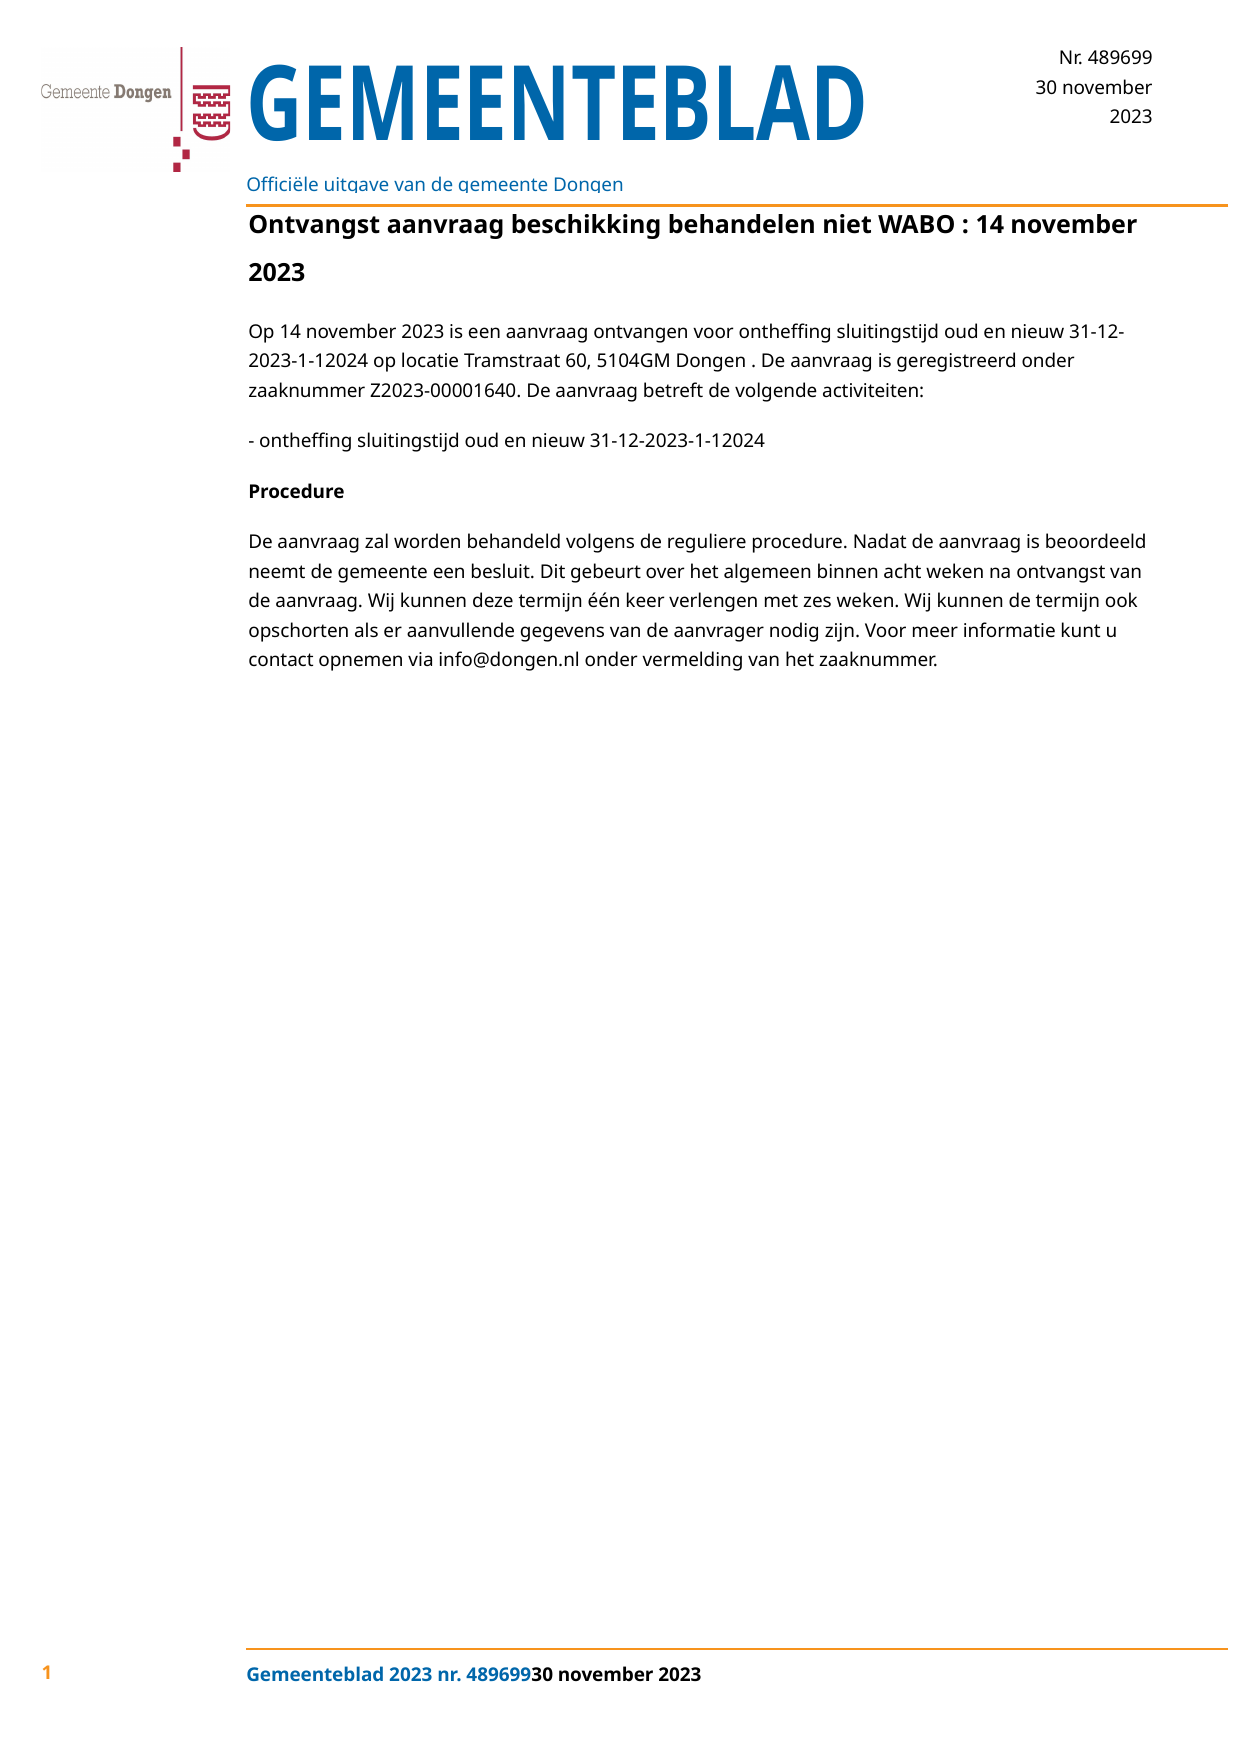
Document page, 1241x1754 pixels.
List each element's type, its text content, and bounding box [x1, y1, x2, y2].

text Procedure [248, 478, 1152, 504]
text Op 14 november 2023 is een aanvraag ontvangen voor ontheffing sluitingstijd oud en nieuw 31-12-2023-1-12024 op locatie Tramstraat 60, 5104GM Dongen . De aanvraag is geregistreerd onder zaaknummer Z2023-00001640. De aanvraag betreft de volgende activiteiten: [248, 318, 1152, 403]
picture [41, 47, 231, 172]
text De aanvraag zal worden behandeld volgens de reguliere procedure. Nadat de aanvraag is beoordeeld neemt de gemeente een besluit. Dit gebeurt over het algemeen binnen acht weken na ontvangst van de aanvraag. Wij kunnen deze termijn één keer verlengen met zes weken. Wij kunnen de termijn ook opschorten als er aanvullende gegevens van de aanvrager nodig zijn. Voor meer informatie kunt u contact opnemen via info@dongen.nl onder vermelding van het zaaknummer. [248, 528, 1152, 672]
text - ontheffing sluitingstijd oud en nieuw 31-12-2023-1-12024 [248, 427, 1152, 453]
text Ontvangst aanvraag beschikking behandelen niet WABO : 14 november 2023 [248, 207, 1152, 288]
